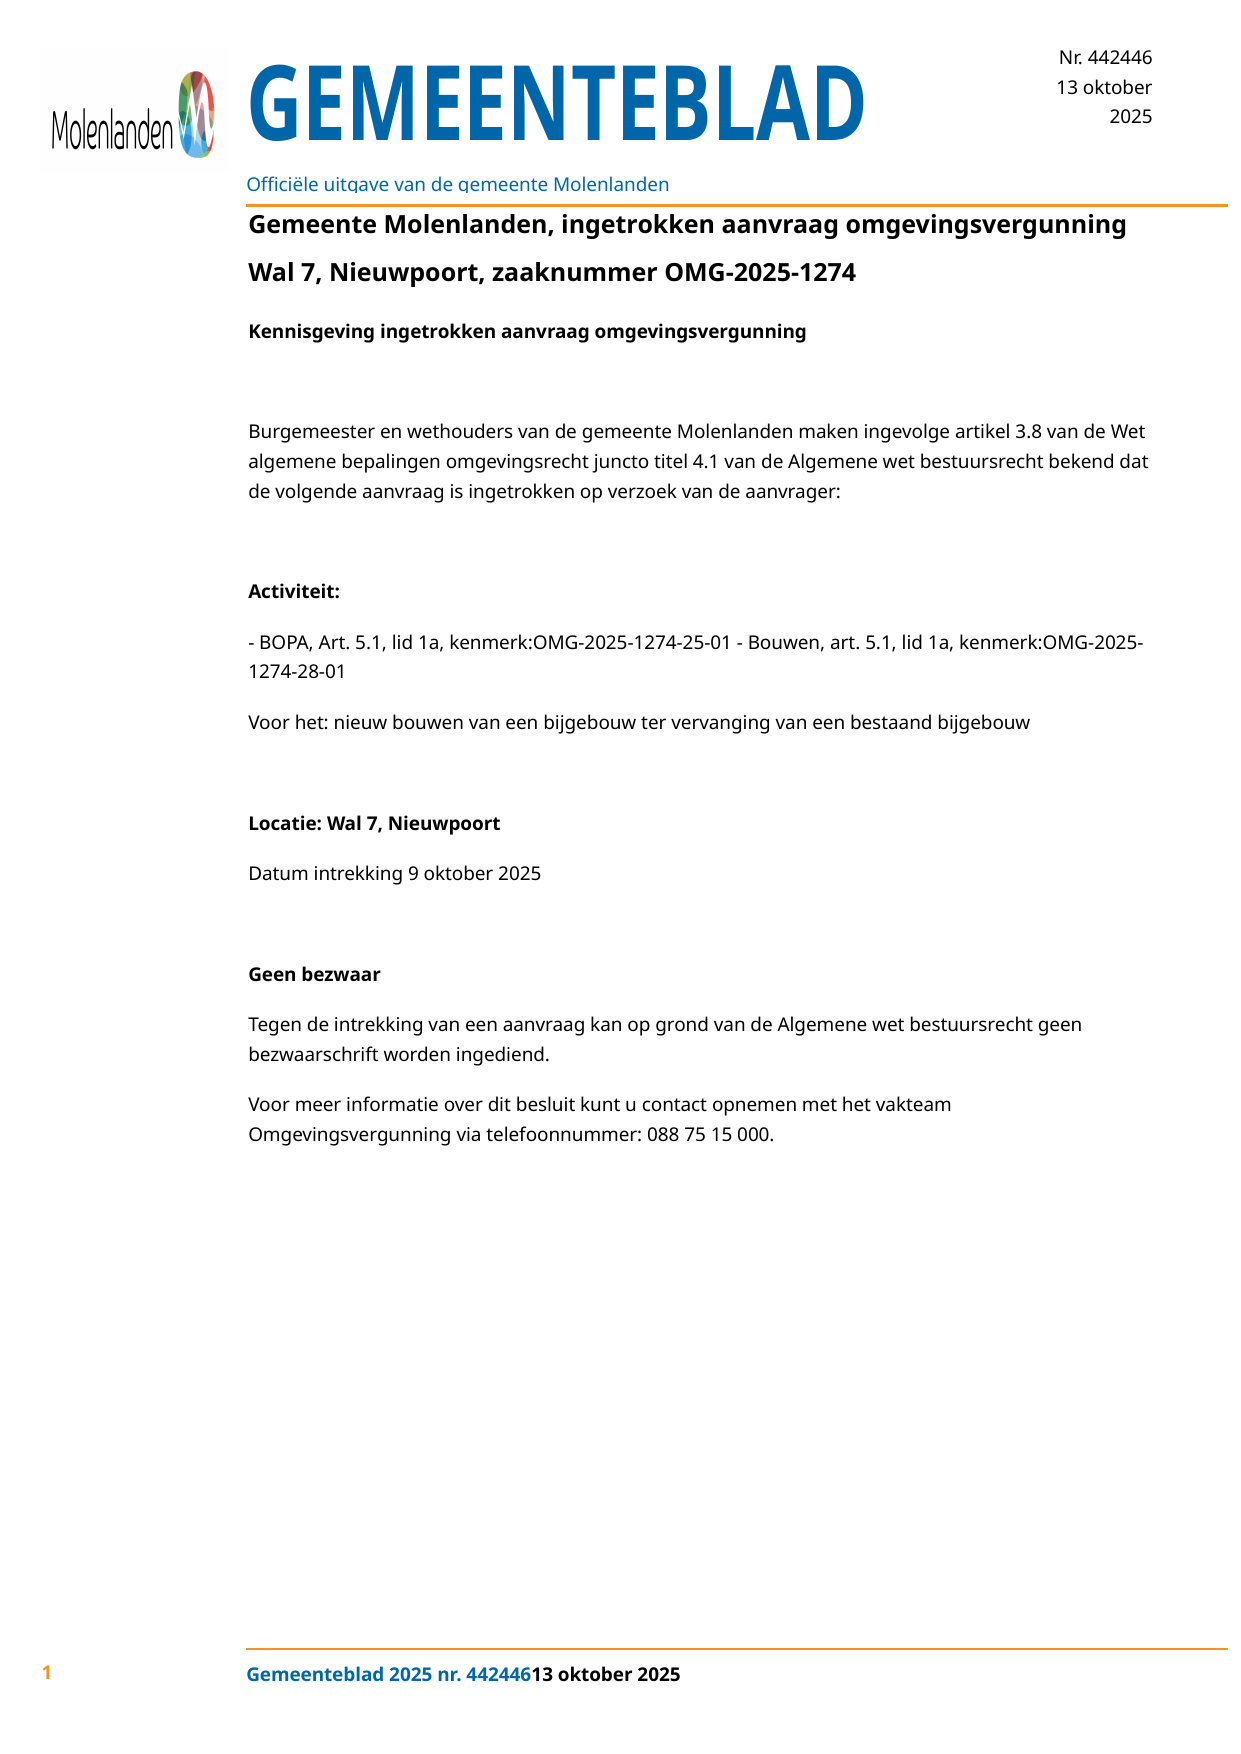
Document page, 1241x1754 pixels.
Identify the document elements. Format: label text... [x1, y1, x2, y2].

text Voor meer informatie over dit besluit kunt u contact opnemen met het vakteam Omgevingsvergunning via telefoonnummer: 088 75 15 000. [248, 1092, 1152, 1147]
text Voor het: nieuw bouwen van een bijgebouw ter vervanging van een bestaand bijgebouw [248, 709, 1152, 735]
text Locatie: Wal 7, Nieuwpoort [248, 810, 1152, 836]
text Gemeente Molenlanden, ingetrokken aanvraag omgevingsvergunning Wal 7, Nieuwpoort, zaaknummer OMG-2025-1274 [248, 207, 1152, 288]
text - BOPA, Art. 5.1, lid 1a, kenmerk:OMG-2025-1274-25-01 - Bouwen, art. 5.1, lid 1a, kenmerk:OMG-2025-1274-28-01 [248, 629, 1152, 684]
text Geen bezwaar [248, 961, 1152, 987]
picture [41, 47, 231, 172]
text Activiteit: [248, 579, 1152, 604]
text Kennisgeving ingetrokken aanvraag omgevingsvergunning [248, 318, 1152, 344]
text Tegen de intrekking van een aanvraag kan op grond van de Algemene wet bestuursrecht geen bezwaarschrift worden ingediend. [248, 1012, 1152, 1067]
text Datum intrekking 9 oktober 2025 [248, 860, 1152, 886]
text Burgemeester en wethouders van de gemeente Molenlanden maken ingevolge artikel 3.8 van de Wet algemene bepalingen omgevingsrecht juncto titel 4.1 van de Algemene wet bestuursrecht bekend dat de volgende aanvraag is ingetrokken op verzoek van de aanvrager: [248, 419, 1152, 504]
